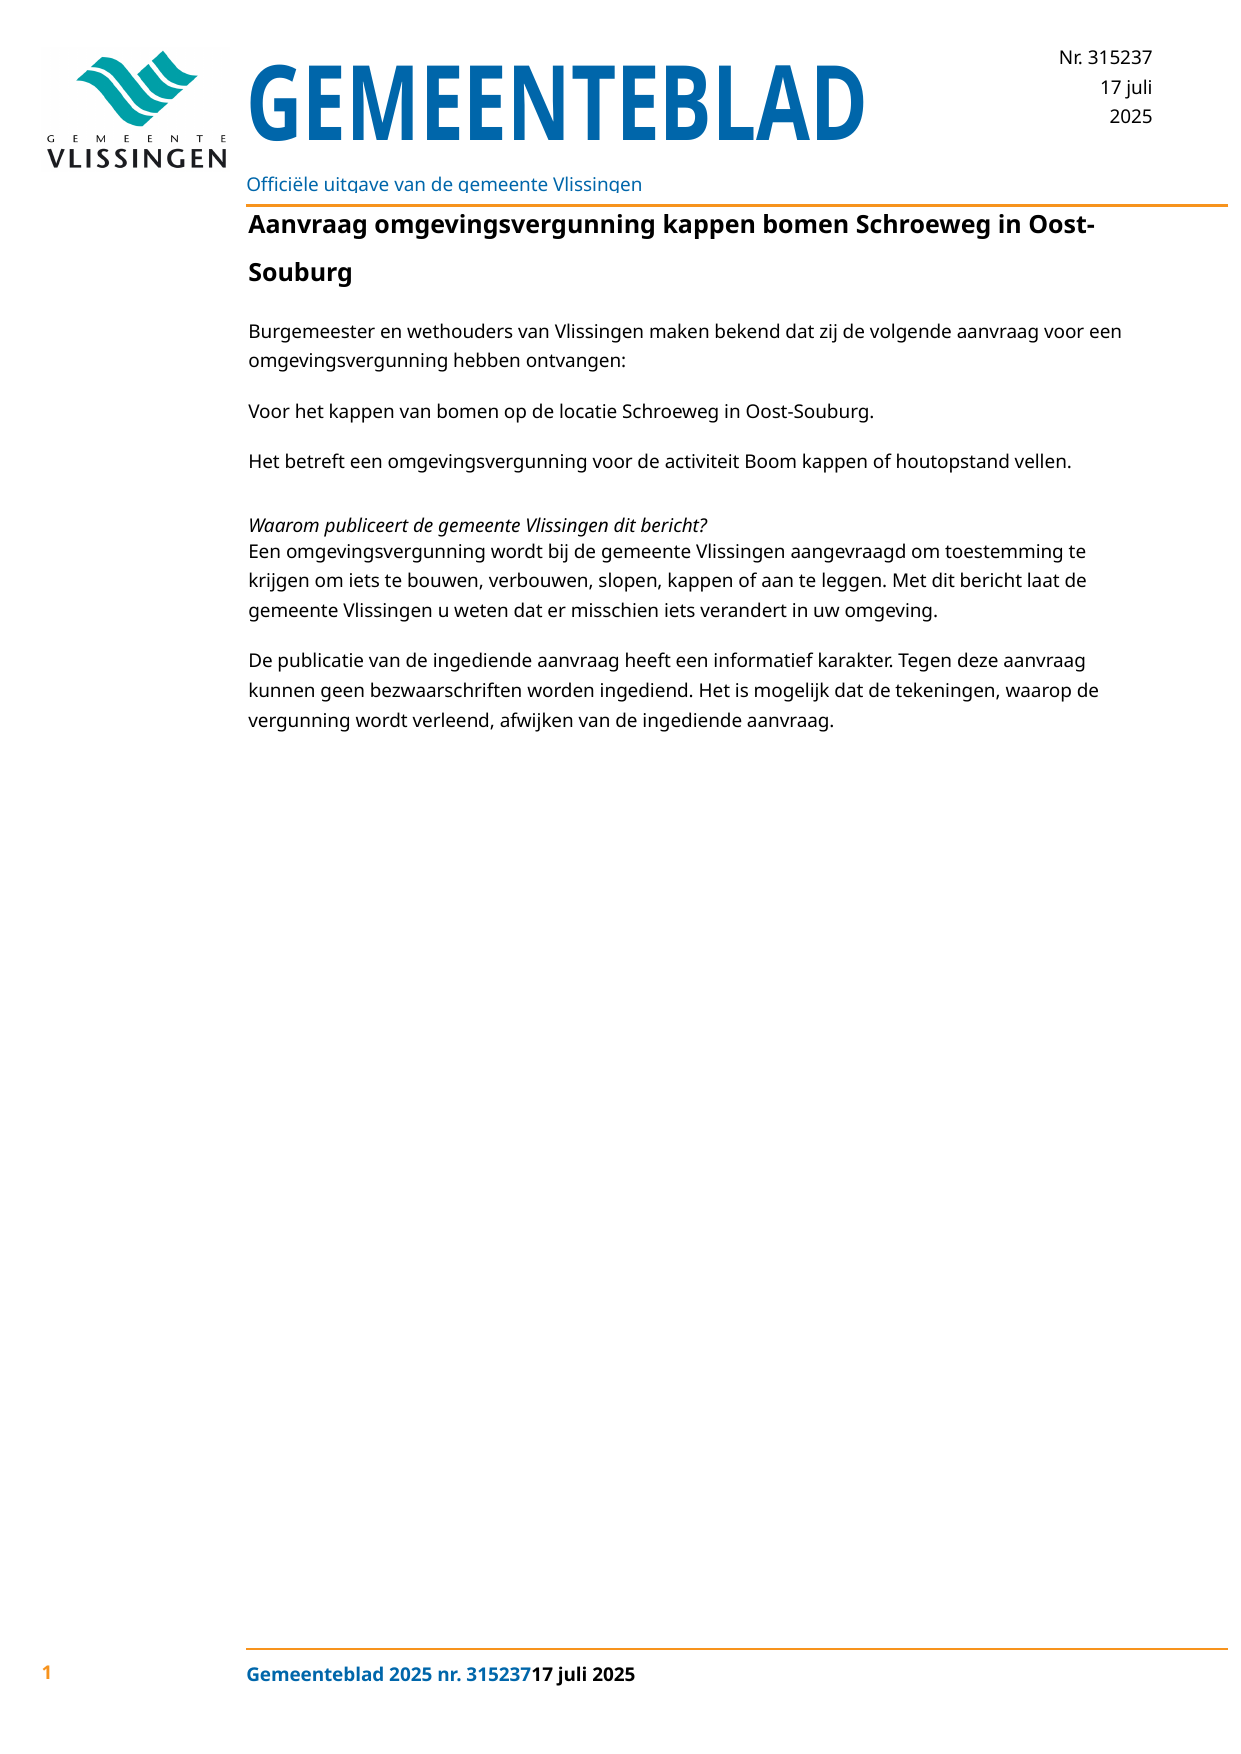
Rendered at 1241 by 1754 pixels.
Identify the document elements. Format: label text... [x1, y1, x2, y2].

picture [41, 47, 231, 172]
text Burgemeester en wethouders van Vlissingen maken bekend dat zij de volgende aanvraag voor een omgevingsvergunning hebben ontvangen: [248, 318, 1152, 373]
text Waarom publiceert de gemeente Vlissingen dit bericht? [248, 512, 1152, 538]
text De publicatie van de ingediende aanvraag heeft een informatief karakter. Tegen deze aanvraag kunnen geen bezwaarschriften worden ingediend. Het is mogelijk dat de tekeningen, waarop de vergunning wordt verleend, afwijken van de ingediende aanvraag. [248, 648, 1152, 732]
text Aanvraag omgevingsvergunning kappen bomen Schroeweg in Oost-Souburg [248, 207, 1152, 288]
text Het betreft een omgevingsvergunning voor de activiteit Boom kappen of houtopstand vellen. [248, 448, 1152, 474]
text Een omgevingsvergunning wordt bij de gemeente Vlissingen aangevraagd om toestemming te krijgen om iets te bouwen, verbouwen, slopen, kappen of aan te leggen. Met dit bericht laat de gemeente Vlissingen u weten dat er misschien iets verandert in uw omgeving. [248, 538, 1152, 623]
text Voor het kappen van bomen op de locatie Schroeweg in Oost-Souburg. [248, 398, 1152, 424]
